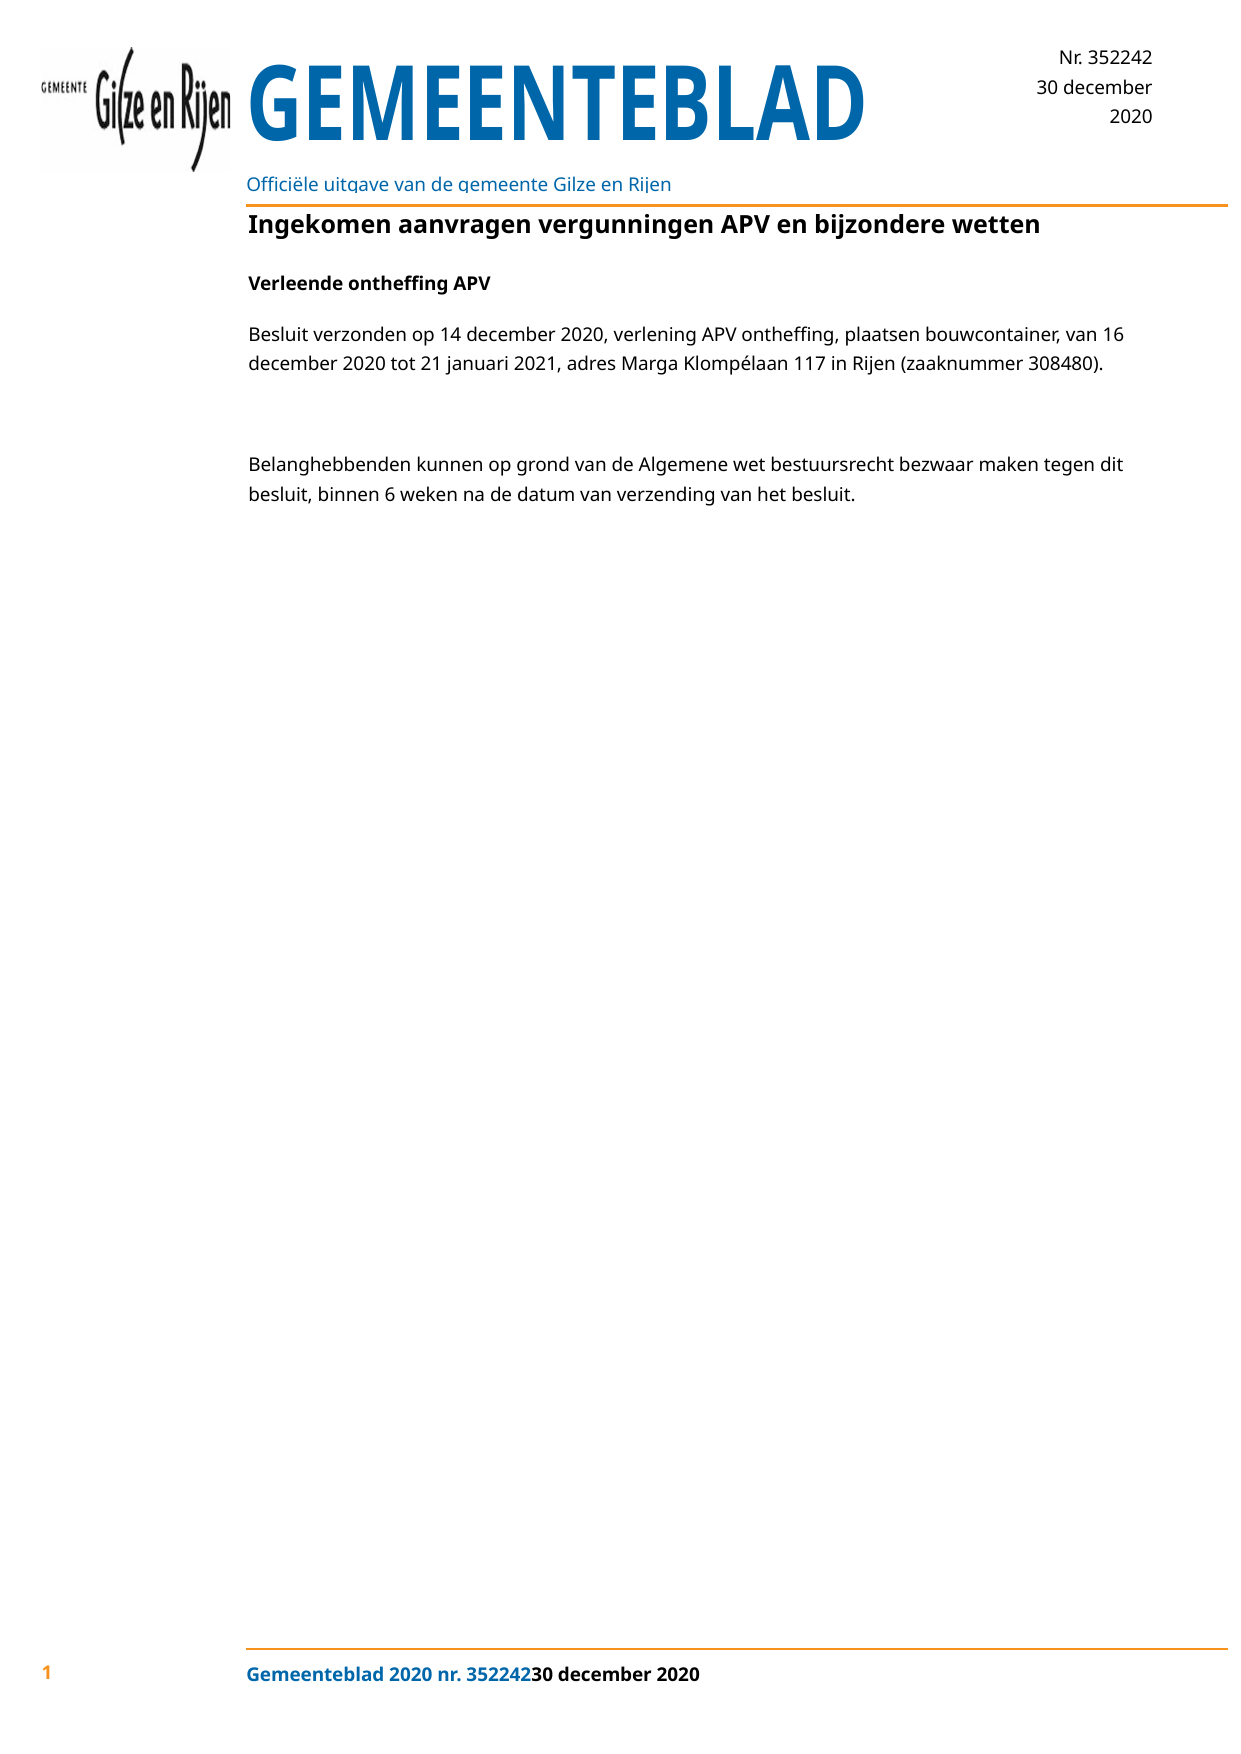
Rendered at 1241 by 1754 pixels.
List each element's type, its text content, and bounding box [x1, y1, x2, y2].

text Belanghebbenden kunnen op grond van de Algemene wet bestuursrecht bezwaar maken tegen dit besluit, binnen 6 weken na de datum van verzending van het besluit. [248, 451, 1152, 506]
text Besluit verzonden op 14 december 2020, verlening APV ontheffing, plaatsen bouwcontainer, van 16 december 2020 tot 21 januari 2021, adres Marga Klompélaan 117 in Rijen (zaaknummer 308480). [248, 321, 1152, 376]
picture [41, 47, 231, 172]
text Ingekomen aanvragen vergunningen APV en bijzondere wetten [248, 207, 1152, 241]
text Verleende ontheffing APV [248, 270, 1152, 296]
